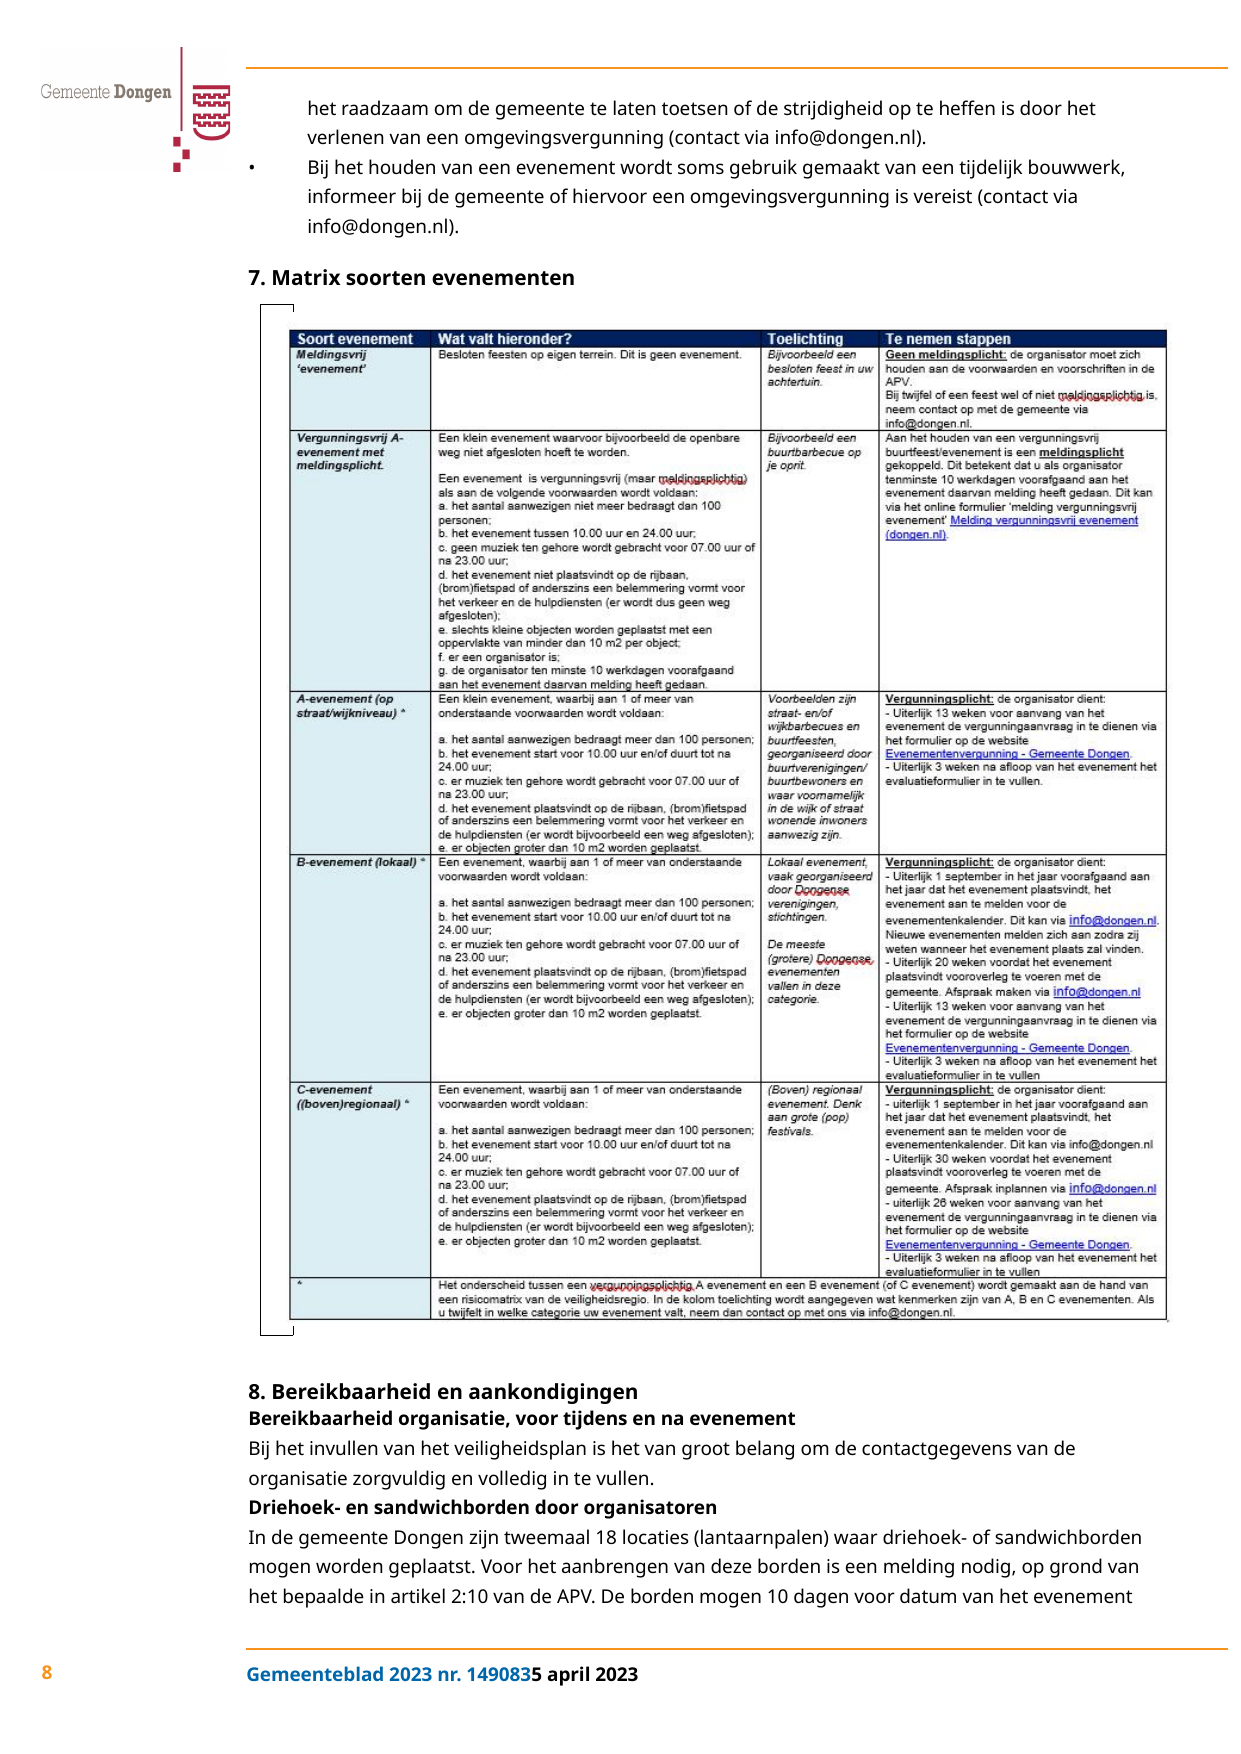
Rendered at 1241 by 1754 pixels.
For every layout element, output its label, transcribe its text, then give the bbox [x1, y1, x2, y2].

text Driehoek- en sandwichborden door organisatoren [248, 1494, 1152, 1520]
text 8. Bereikbaarheid en aankondigingen [248, 1377, 1152, 1406]
picture [268, 312, 1173, 1326]
text 7. Matrix soorten evenementen [248, 263, 1152, 292]
picture [41, 47, 231, 172]
text Bij het invullen van het veiligheidsplan is het van groot belang om de contactgegevens van de organisatie zorgvuldig en volledig in te vullen. [248, 1435, 1152, 1491]
list het raadzaam om de gemeente te laten toetsen of de strijdigheid op te heffen is door het verlenen van een omgevingsvergunning (contact via info@dongen.nl). [248, 95, 1152, 150]
list Bij het houden van een evenement wordt soms gebruik gemaakt van een tijdelijk bouwwerk, informeer bij de gemeente of hiervoor een omgevingsvergunning is vereist (contact via info@dongen.nl). [248, 154, 1152, 239]
text In de gemeente Dongen zijn tweemaal 18 locaties (lantaarnpalen) waar driehoek- of sandwichborden mogen worden geplaatst. Voor het aanbrengen van deze borden is een melding nodig, op grond van het bepaalde in artikel 2:10 van de APV. De borden mogen 10 dagen voor datum van het evenement [248, 1524, 1152, 1609]
text Bereikbaarheid organisatie, voor tijdens en na evenement [248, 1406, 1152, 1431]
